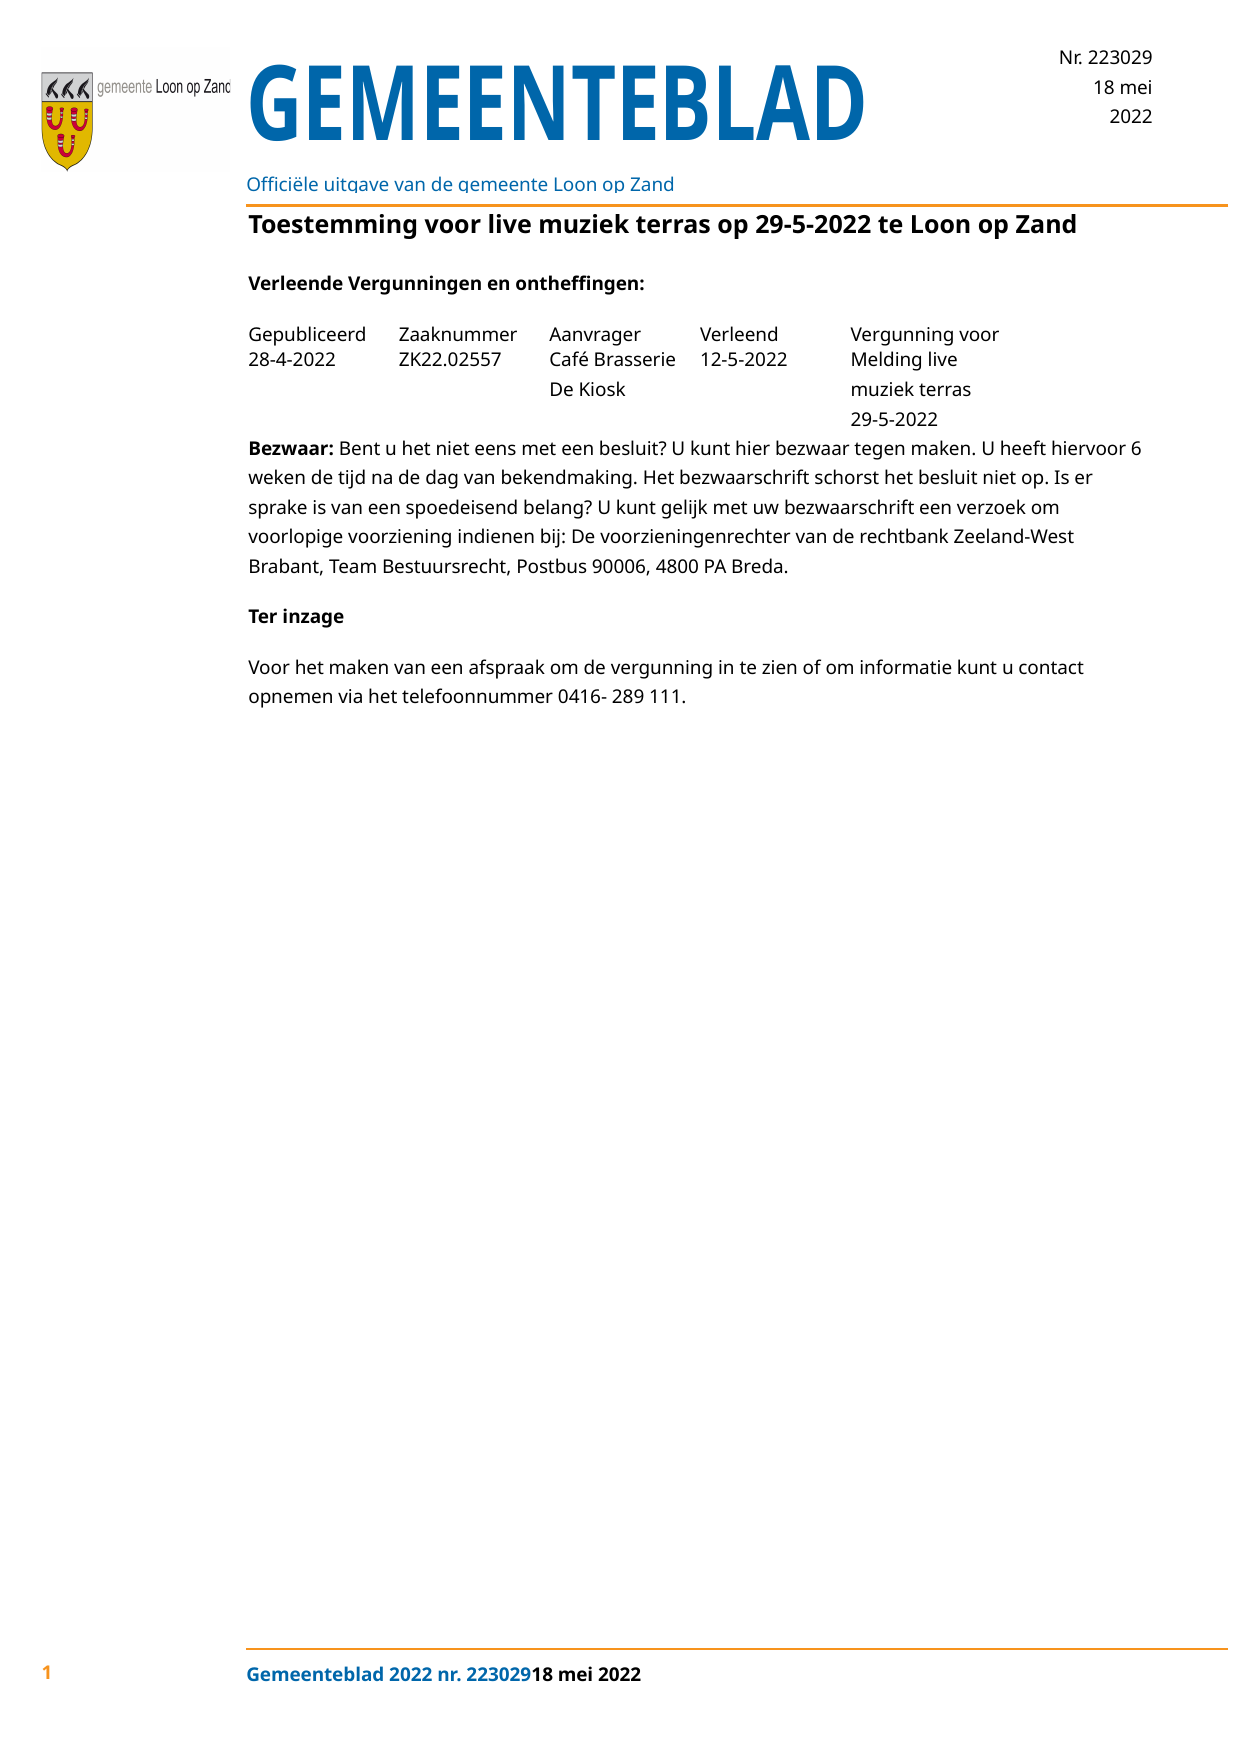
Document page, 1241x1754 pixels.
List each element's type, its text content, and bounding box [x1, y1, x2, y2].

table_header [1001, 321, 1152, 347]
table_header Gepubliceerd [248, 321, 398, 347]
table_cell Café Brasserie De Kiosk [549, 347, 700, 431]
table_cell 12-5-2022 [700, 347, 850, 431]
table_cell 28-4-2022 [248, 347, 398, 431]
table_header Zaaknummer [399, 321, 549, 347]
table_header Vergunning voor [850, 321, 1001, 347]
text Verleende Vergunningen en ontheffingen: [248, 270, 1152, 296]
table_cell ZK22.02557 [399, 347, 549, 431]
table_cell Melding live muziek terras 29-5-2022 [850, 347, 1001, 431]
table_cell [1001, 347, 1152, 431]
picture [41, 47, 231, 172]
text Toestemming voor live muziek terras op 29-5-2022 te Loon op Zand [248, 207, 1152, 241]
text Ter inzage [248, 603, 1152, 629]
text Bezwaar: Bent u het niet eens met een besluit? U kunt hier bezwaar tegen maken. U heeft hiervoor 6 weken de tijd na de dag van bekendmaking. Het bezwaarschrift schorst het besluit niet op. Is er sprake is van een spoedeisend belang? U kunt gelijk met uw bezwaarschrift een verzoek om voorlopige voorziening indienen bij: De voorzieningenrechter van de rechtbank Zeeland-West Brabant, Team Bestuursrecht, Postbus 90006, 4800 PA Breda. [248, 435, 1152, 579]
table_header Aanvrager [549, 321, 700, 347]
table_header Verleend [700, 321, 850, 347]
text Voor het maken van een afspraak om de vergunning in te zien of om informatie kunt u contact opnemen via het telefoonnummer 0416- 289 111. [248, 654, 1152, 709]
